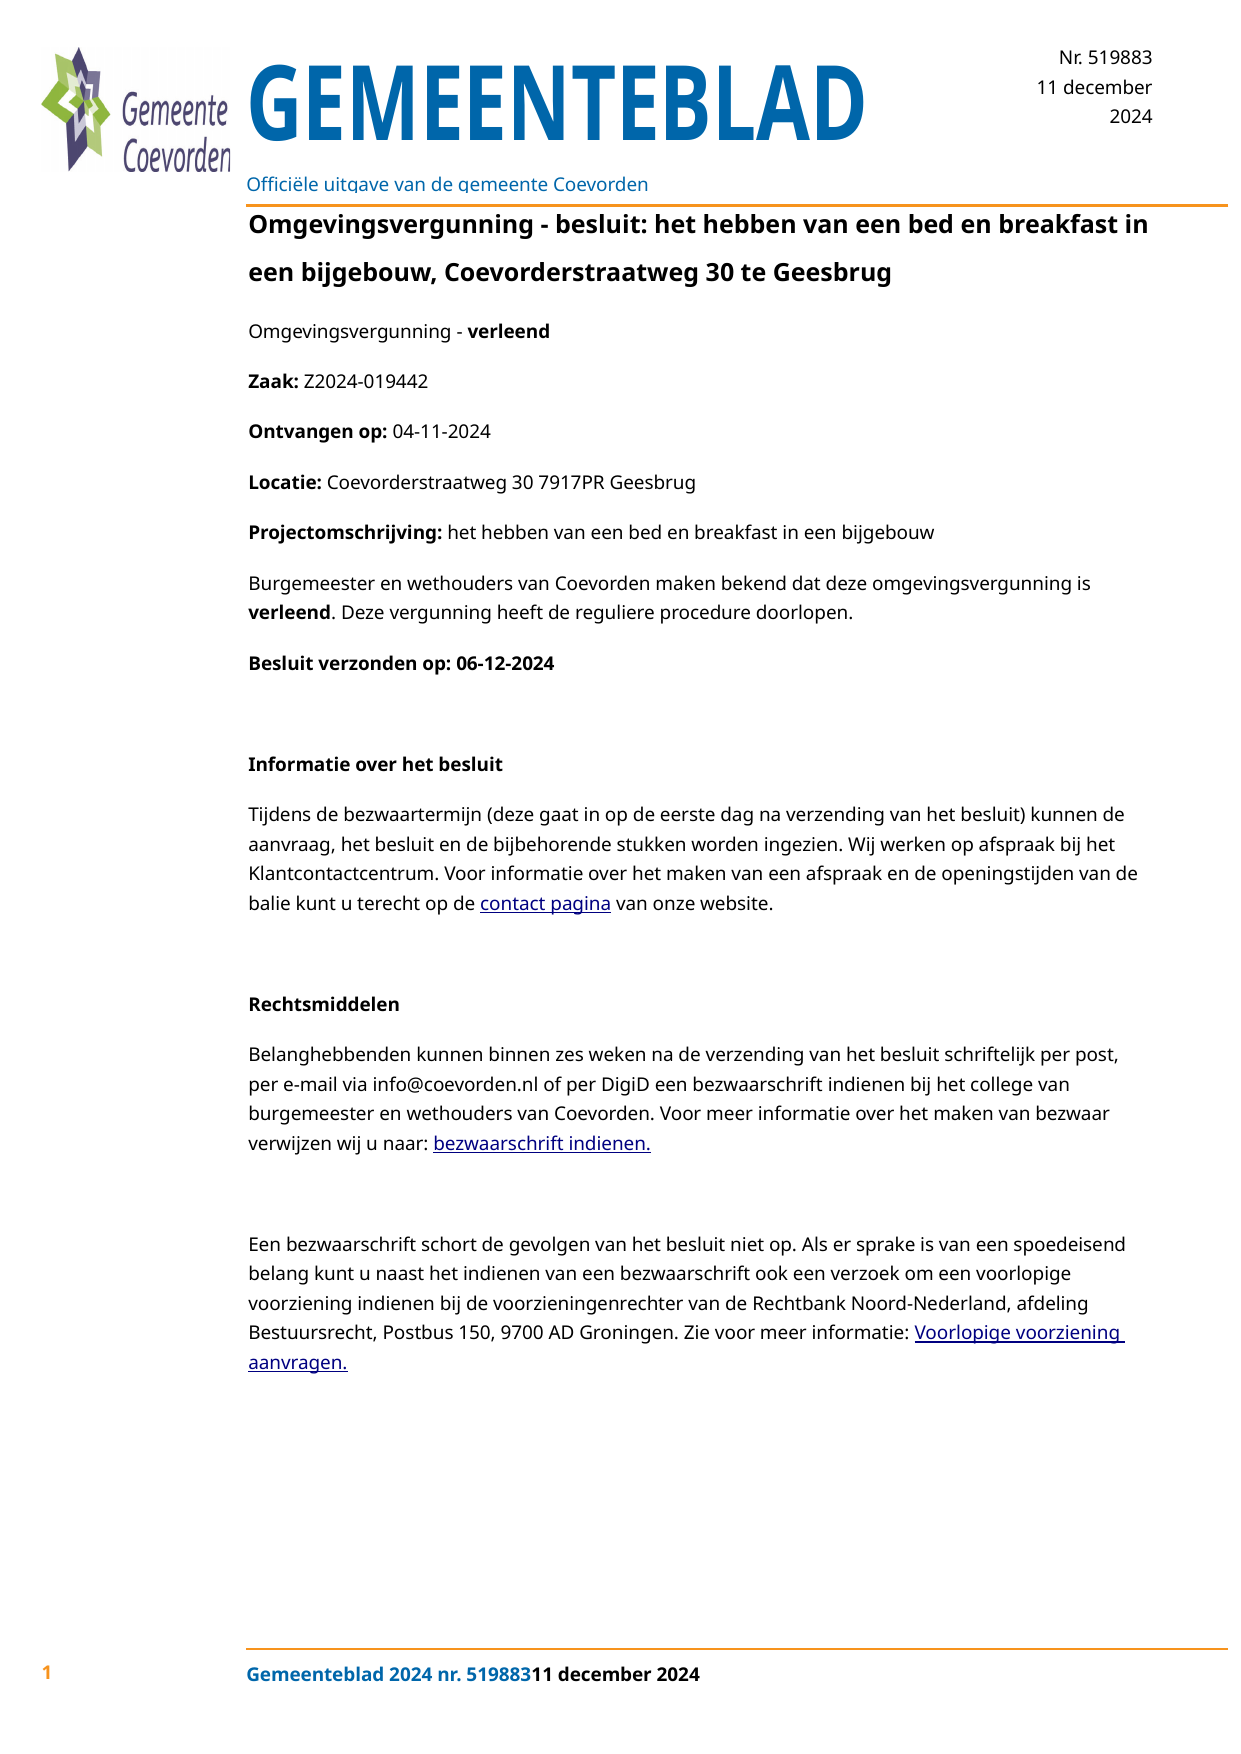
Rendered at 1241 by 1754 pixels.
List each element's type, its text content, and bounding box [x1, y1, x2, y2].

text Rechtsmiddelen [248, 991, 1152, 1017]
text Belanghebbenden kunnen binnen zes weken na de verzending van het besluit schriftelijk per post, per e-mail via info@coevorden.nl of per DigiD een bezwaarschrift indienen bij het college van burgemeester en wethouders van Coevorden. Voor meer informatie over het maken van bezwaar verwijzen wij u naar: bezwaarschrift indienen. [248, 1041, 1152, 1156]
text Zaak: Z2024-019442 [248, 368, 1152, 394]
text Ontvangen op: 04-11-2024 [248, 419, 1152, 444]
text Informatie over het besluit [248, 751, 1152, 777]
text Tijdens de bezwaartermijn (deze gaat in op de eerste dag na verzending van het besluit) kunnen de aanvraag, het besluit en de bijbehorende stukken worden ingezien. Wij werken op afspraak bij het Klantcontactcentrum. Voor informatie over het maken van een afspraak en de openingstijden van de balie kunt u terecht op de contact pagina van onze website. [248, 801, 1152, 916]
text Besluit verzonden op: 06-12-2024 [248, 650, 1152, 676]
text Burgemeester en wethouders van Coevorden maken bekend dat deze omgevingsvergunning is verleend. Deze vergunning heeft de reguliere procedure doorlopen. [248, 570, 1152, 625]
text Locatie: Coevorderstraatweg 30 7917PR Geesbrug [248, 469, 1152, 495]
text Omgevingsvergunning - verleend [248, 318, 1152, 344]
text Projectomschrijving: het hebben van een bed en breakfast in een bijgebouw [248, 519, 1152, 545]
picture [41, 47, 231, 172]
text Een bezwaarschrift schort de gevolgen van het besluit niet op. Als er sprake is van een spoedeisend belang kunt u naast het indienen van een bezwaarschrift ook een verzoek om een voorlopige voorziening indienen bij de voorzieningenrechter van de Rechtbank Noord-Nederland, afdeling Bestuursrecht, Postbus 150, 9700 AD Groningen. Zie voor meer informatie: Voorlopige voorziening aanvragen. [248, 1231, 1152, 1375]
text Omgevingsvergunning - besluit: het hebben van een bed en breakfast in een bijgebouw, Coevorderstraatweg 30 te Geesbrug [248, 207, 1152, 288]
